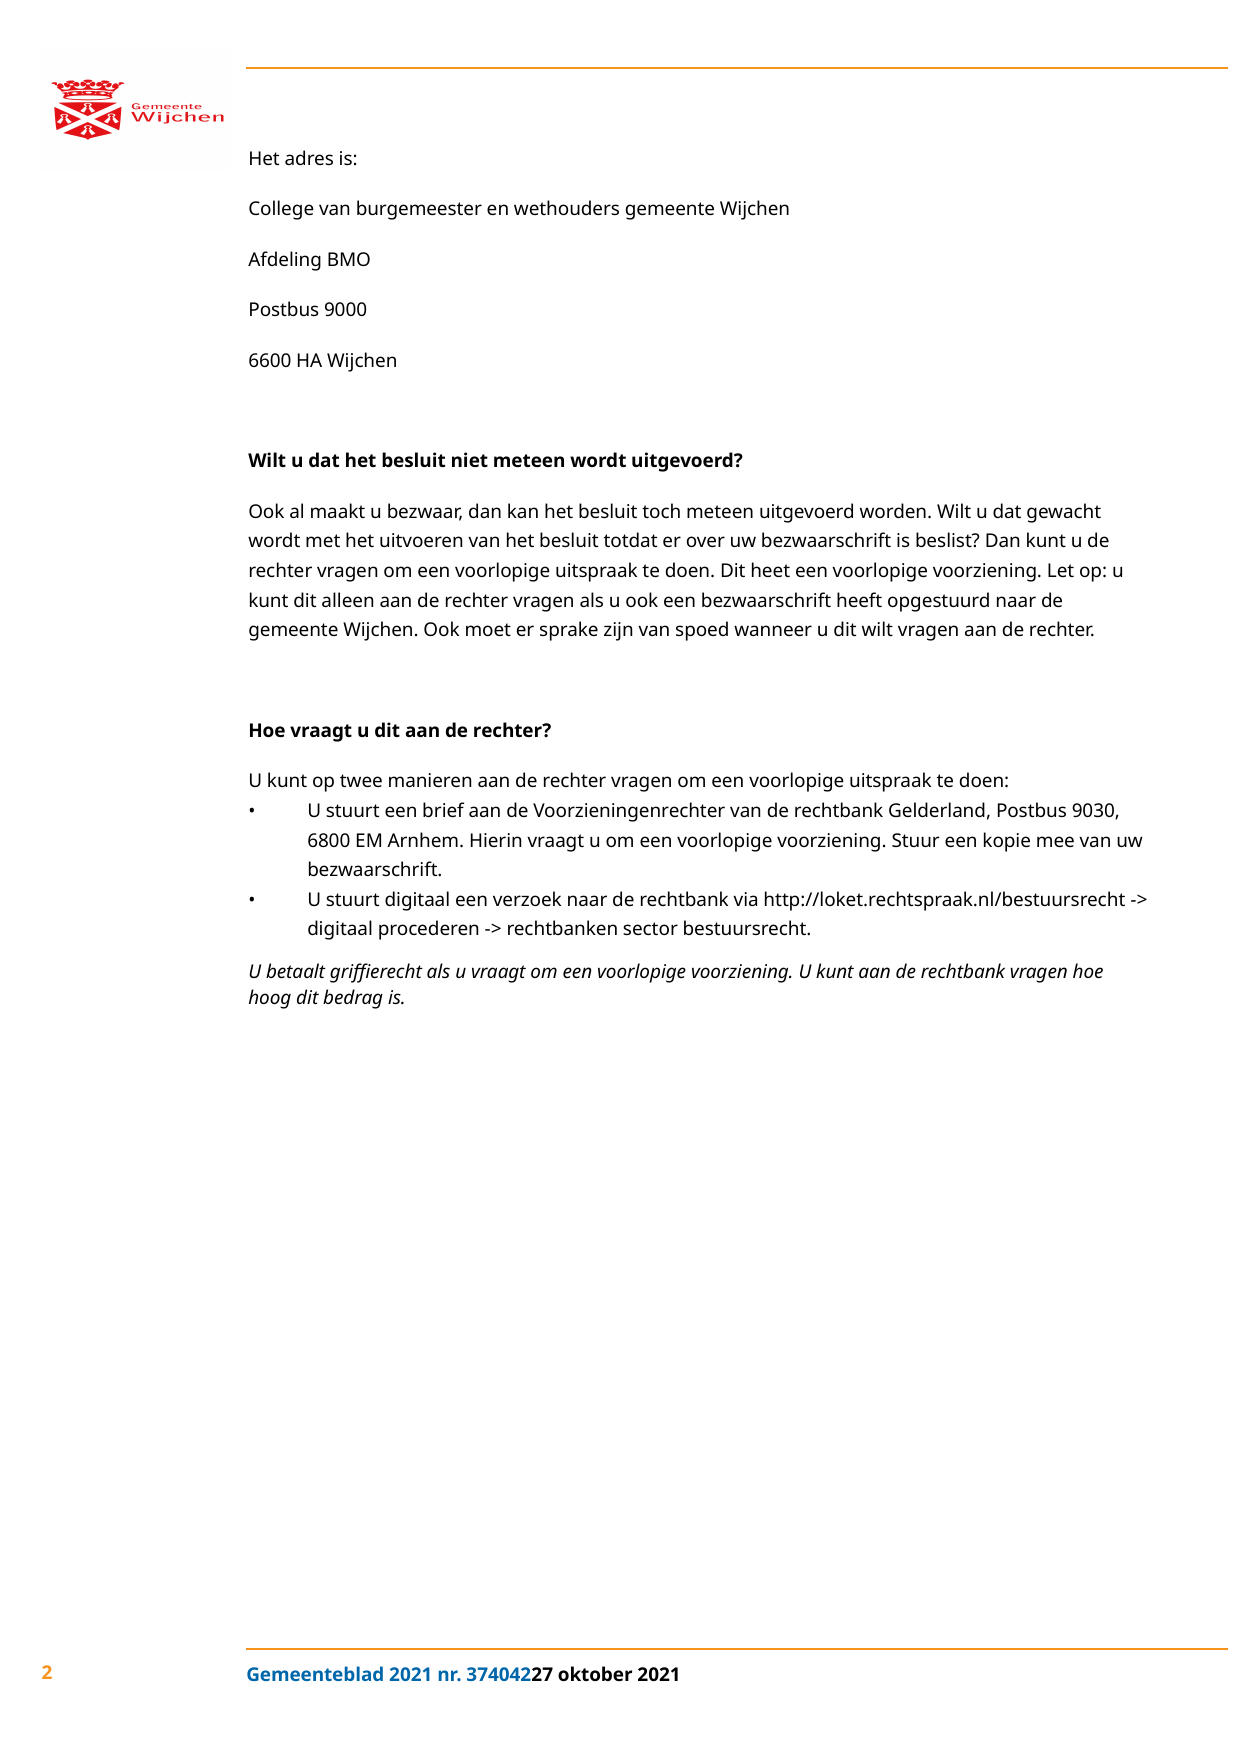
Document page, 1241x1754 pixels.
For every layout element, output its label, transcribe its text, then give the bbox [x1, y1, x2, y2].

text Postbus 9000 [248, 296, 1152, 322]
list U stuurt digitaal een verzoek naar de rechtbank via http://loket.rechtspraak.nl/bestuursrecht -> digitaal procederen -> rechtbanken sector bestuursrecht. [248, 886, 1152, 941]
text Ook al maakt u bezwaar, dan kan het besluit toch meteen uitgevoerd worden. Wilt u dat gewacht wordt met het uitvoeren van het besluit totdat er over uw bezwaarschrift is beslist? Dan kunt u de rechter vragen om een voorlopige uitspraak te doen. Dit heet een voorlopige voorziening. Let op: u kunt dit alleen aan de rechter vragen als u ook een bezwaarschrift heeft opgestuurd naar de gemeente Wijchen. Ook moet er sprake zijn van spoed wanneer u dit wilt vragen aan de rechter. [248, 498, 1152, 642]
text Hoe vraagt u dit aan de rechter? [248, 717, 1152, 743]
text Wilt u dat het besluit niet meteen wordt uitgevoerd? [248, 448, 1152, 473]
text Het adres is: [248, 145, 1152, 171]
text Afdeling BMO [248, 246, 1152, 272]
picture [41, 47, 231, 172]
list U stuurt een brief aan de Voorzieningenrechter van de rechtbank Gelderland, Postbus 9030, 6800 EM Arnhem. Hierin vraagt u om een voorlopige voorziening. Stuur een kopie mee van uw bezwaarschrift. [248, 797, 1152, 882]
text College van burgemeester en wethouders gemeente Wijchen [248, 196, 1152, 221]
text 6600 HA Wijchen [248, 347, 1152, 373]
text U betaalt griffierecht als u vraagt om een voorlopige voorziening. U kunt aan de rechtbank vragen hoe hoog dit bedrag is. [248, 959, 1152, 1010]
text U kunt op twee manieren aan de rechter vragen om een voorlopige uitspraak te doen: [248, 768, 1152, 793]
